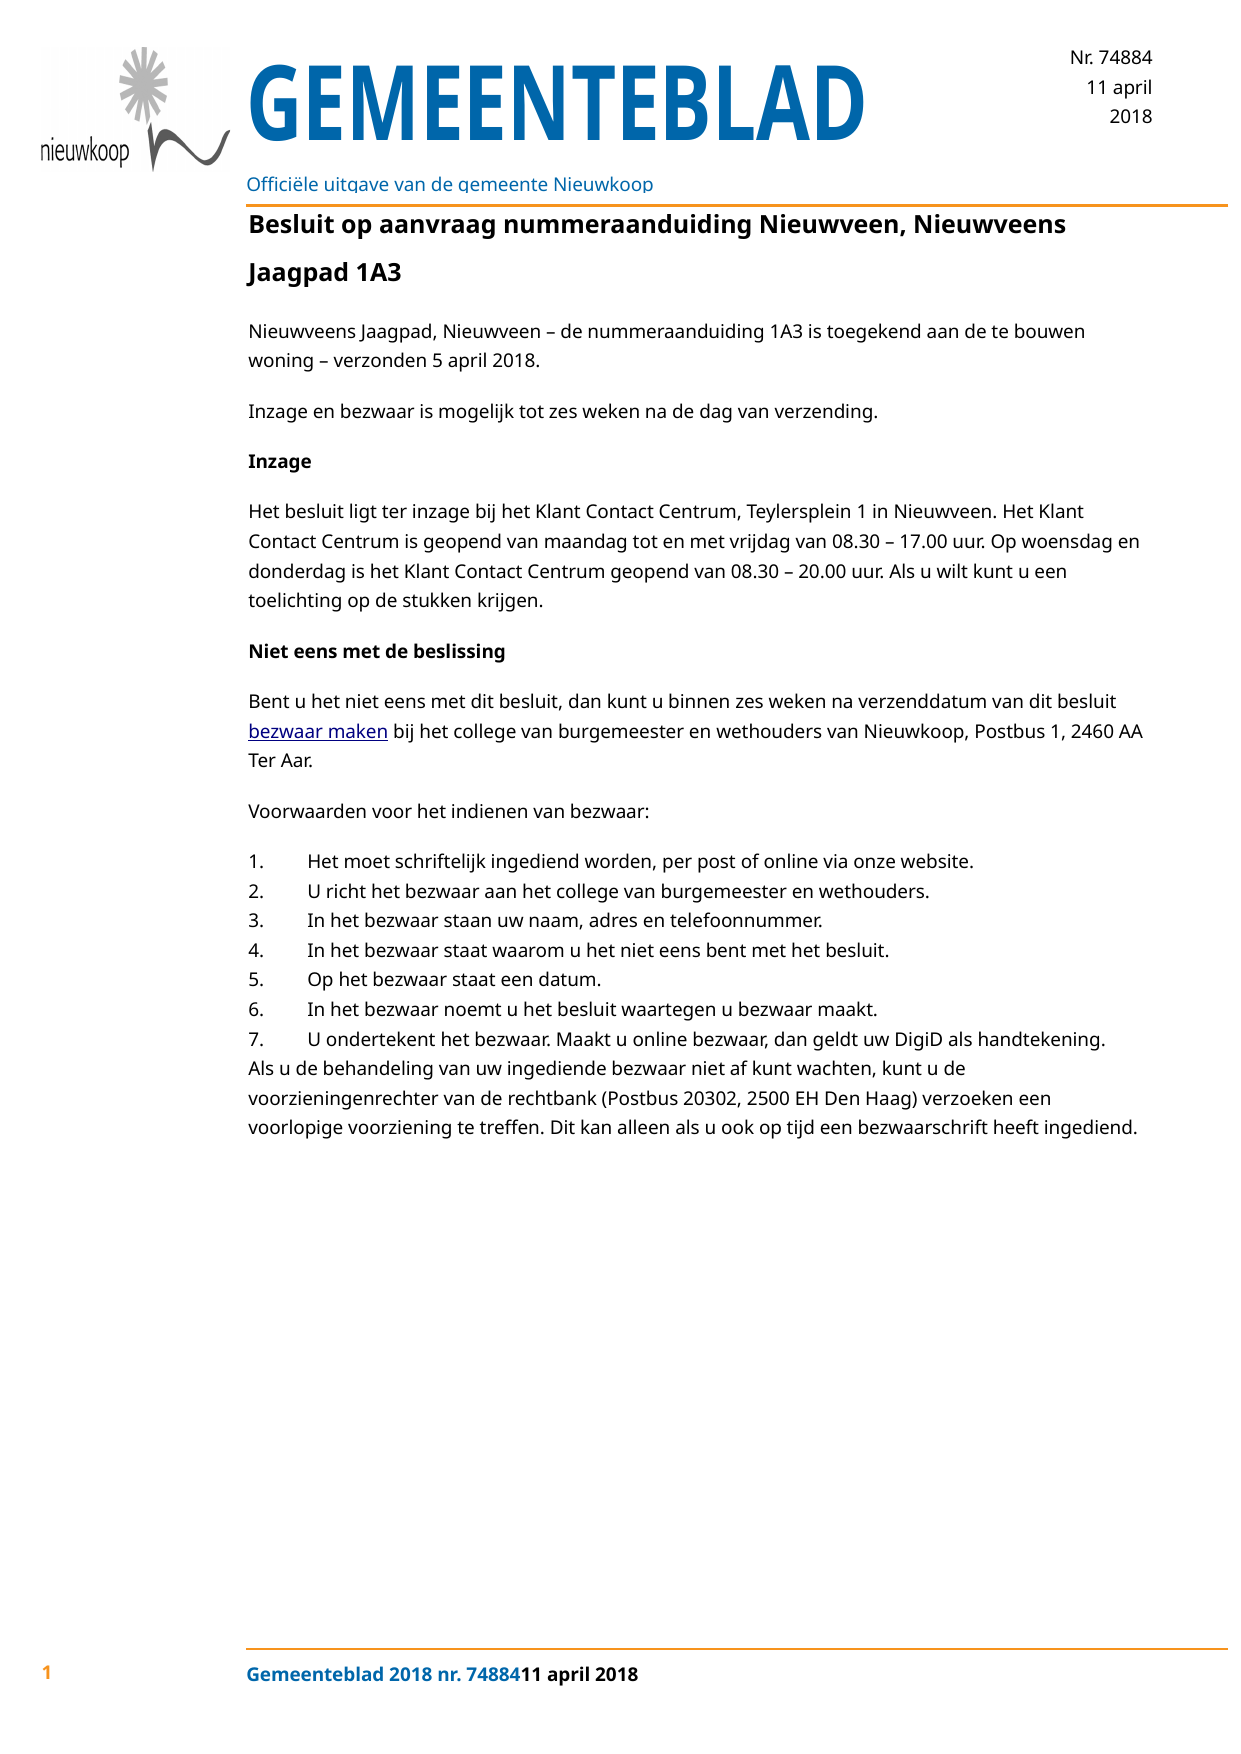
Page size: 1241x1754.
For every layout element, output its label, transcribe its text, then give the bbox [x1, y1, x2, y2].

list In het bezwaar noemt u het besluit waartegen u bezwaar maakt. [248, 996, 1152, 1022]
text Het besluit ligt ter inzage bij het Klant Contact Centrum, Teylersplein 1 in Nieuwveen. Het Klant Contact Centrum is geopend van maandag tot en met vrijdag van 08.30 – 17.00 uur. Op woensdag en donderdag is het Klant Contact Centrum geopend van 08.30 – 20.00 uur. Als u wilt kunt u een toelichting op de stukken krijgen. [248, 499, 1152, 613]
list U richt het bezwaar aan het college van burgemeester en wethouders. [248, 878, 1152, 904]
text Inzage en bezwaar is mogelijk tot zes weken na de dag van verzending. [248, 398, 1152, 424]
list In het bezwaar staat waarom u het niet eens bent met het besluit. [248, 937, 1152, 963]
list Het moet schriftelijk ingediend worden, per post of online via onze website. [248, 848, 1152, 874]
list U ondertekent het bezwaar. Maakt u online bezwaar, dan geldt uw DigiD als handtekening. [248, 1026, 1152, 1052]
text Nieuwveens Jaagpad, Nieuwveen – de nummeraanduiding 1A3 is toegekend aan de te bouwen woning – verzonden 5 april 2018. [248, 318, 1152, 373]
list Op het bezwaar staat een datum. [248, 967, 1152, 992]
text Als u de behandeling van uw ingediende bezwaar niet af kunt wachten, kunt u de voorzieningenrechter van de rechtbank (Postbus 20302, 2500 EH Den Haag) verzoeken een voorlopige voorziening te treffen. Dit kan alleen als u ook op tijd een bezwaarschrift heeft ingediend. [248, 1055, 1152, 1140]
text Inzage [248, 448, 1152, 474]
text Niet eens met de beslissing [248, 638, 1152, 664]
text Besluit op aanvraag nummeraanduiding Nieuwveen, Nieuwveens Jaagpad 1A3 [248, 207, 1152, 288]
text Bent u het niet eens met dit besluit, dan kunt u binnen zes weken na verzenddatum van dit besluit bezwaar maken bij het college van burgemeester en wethouders van Nieuwkoop, Postbus 1, 2460 AA Ter Aar. [248, 688, 1152, 773]
list In het bezwaar staan uw naam, adres en telefoonnummer. [248, 907, 1152, 933]
text Voorwaarden voor het indienen van bezwaar: [248, 798, 1152, 824]
picture [41, 47, 231, 172]
